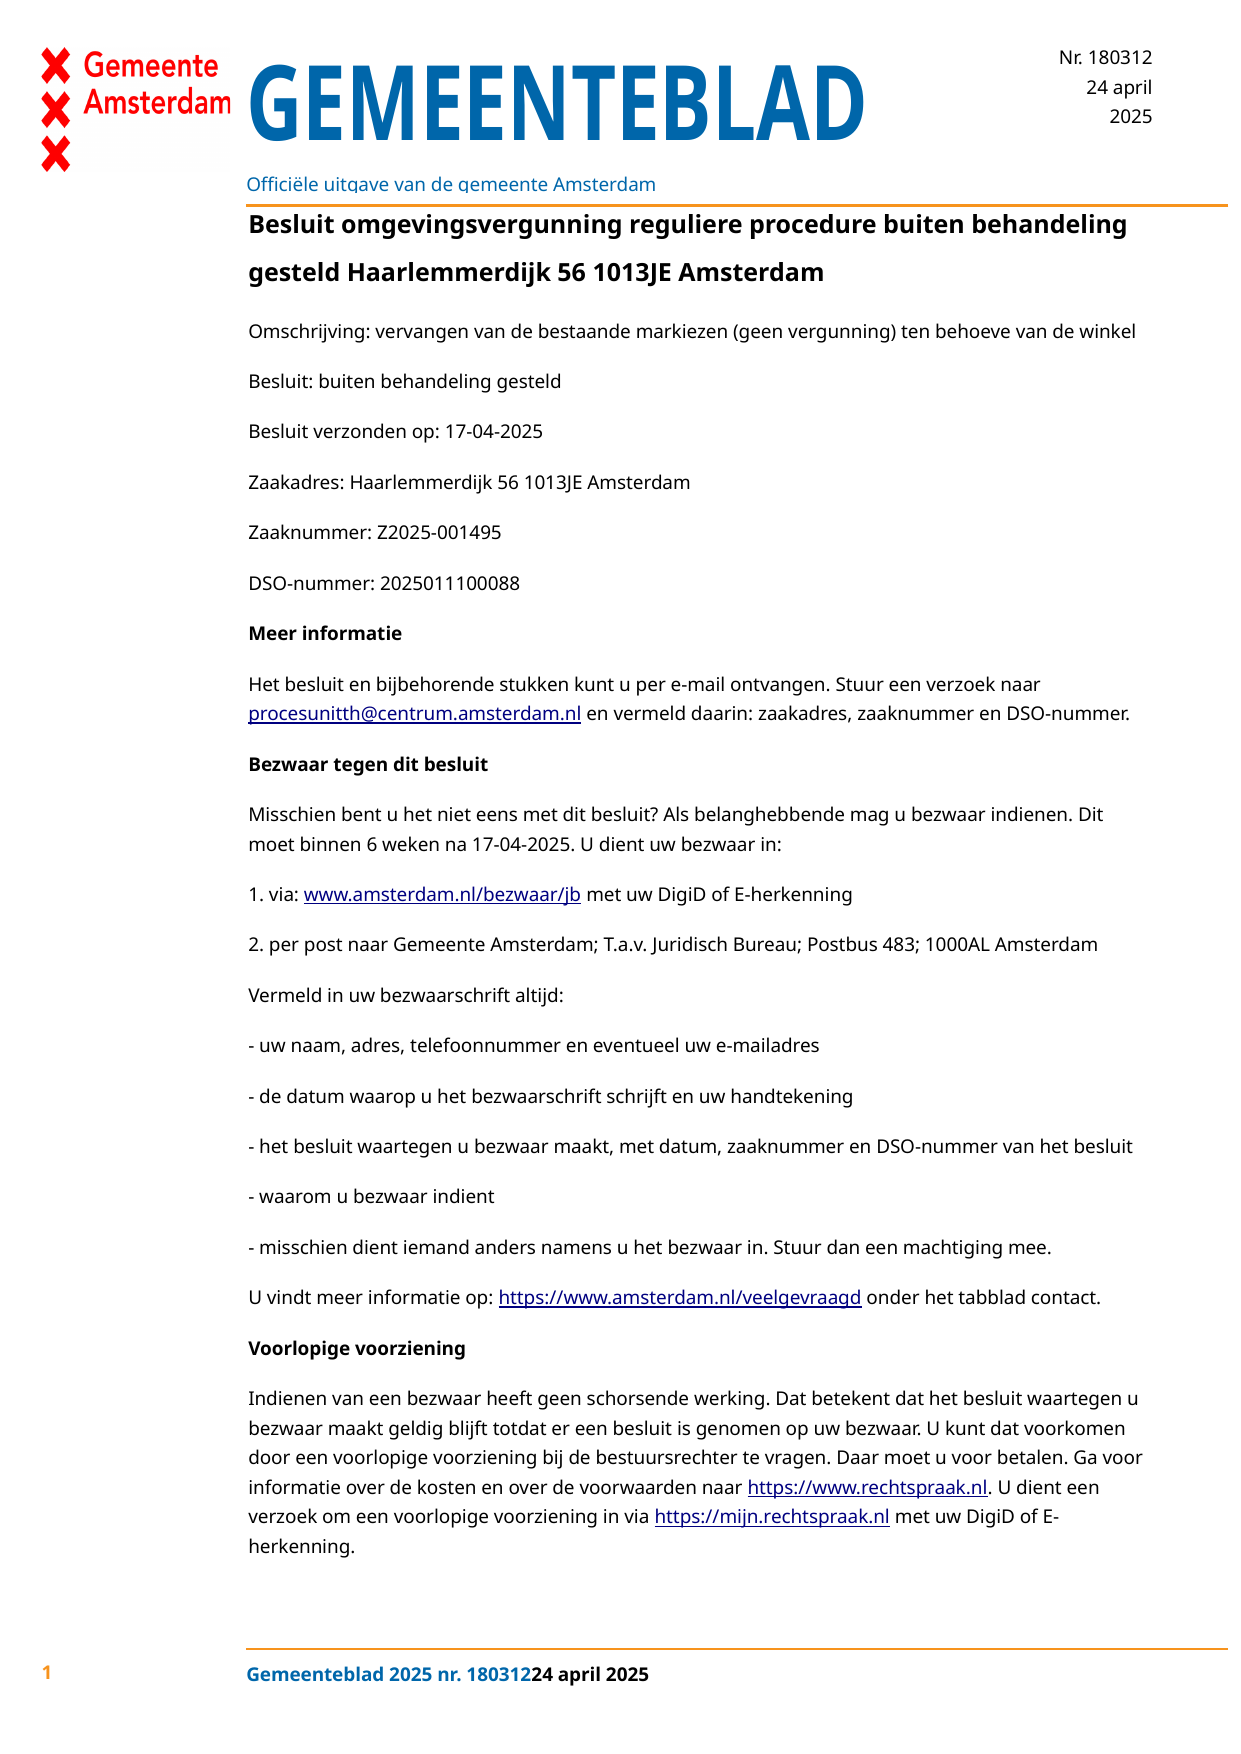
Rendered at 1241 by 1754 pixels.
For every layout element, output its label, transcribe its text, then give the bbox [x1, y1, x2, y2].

text Besluit: buiten behandeling gesteld [248, 368, 1152, 394]
text Zaakadres: Haarlemmerdijk 56 1013JE Amsterdam [248, 469, 1152, 495]
text Zaaknummer: Z2025-001495 [248, 519, 1152, 545]
text 1. via: www.amsterdam.nl/bezwaar/jb met uw DigiD of E-herkenning [248, 881, 1152, 907]
text DSO-nummer: 2025011100088 [248, 570, 1152, 596]
text Het besluit en bijbehorende stukken kunt u per e-mail ontvangen. Stuur een verzoek naar procesunitth@centrum.amsterdam.nl en vermeld daarin: zaakadres, zaaknummer en DSO-nummer. [248, 671, 1152, 726]
text - uw naam, adres, telefoonnummer en eventueel uw e-mailadres [248, 1032, 1152, 1058]
text Besluit verzonden op: 17-04-2025 [248, 419, 1152, 444]
text Voorlopige voorziening [248, 1335, 1152, 1361]
text Meer informatie [248, 620, 1152, 646]
text - het besluit waartegen u bezwaar maakt, met datum, zaaknummer en DSO-nummer van het besluit [248, 1133, 1152, 1159]
text 2. per post naar Gemeente Amsterdam; T.a.v. Juridisch Bureau; Postbus 483; 1000AL Amsterdam [248, 932, 1152, 957]
picture [41, 47, 231, 172]
text U vindt meer informatie op: https://www.amsterdam.nl/veelgevraagd onder het tabblad contact. [248, 1284, 1152, 1310]
text - waarom u bezwaar indient [248, 1184, 1152, 1209]
text Vermeld in uw bezwaarschrift altijd: [248, 982, 1152, 1008]
text Indienen van een bezwaar heeft geen schorsende werking. Dat betekent dat het besluit waartegen u bezwaar maakt geldig blijft totdat er een besluit is genomen op uw bezwaar. U kunt dat voorkomen door een voorlopige voorziening bij de bestuursrechter te vragen. Daar moet u voor betalen. Ga voor informatie over de kosten en over de voorwaarden naar https://www.rechtspraak.nl. U dient een verzoek om een voorlopige voorziening in via https://mijn.rechtspraak.nl met uw DigiD of E-herkenning. [248, 1385, 1152, 1559]
text - misschien dient iemand anders namens u het bezwaar in. Stuur dan een machtiging mee. [248, 1234, 1152, 1260]
text Besluit omgevingsvergunning reguliere procedure buiten behandeling gesteld Haarlemmerdijk 56 1013JE Amsterdam [248, 207, 1152, 288]
text - de datum waarop u het bezwaarschrift schrijft en uw handtekening [248, 1083, 1152, 1109]
text Misschien bent u het niet eens met dit besluit? Als belanghebbende mag u bezwaar indienen. Dit moet binnen 6 weken na 17-04-2025. U dient uw bezwaar in: [248, 801, 1152, 857]
text Bezwaar tegen dit besluit [248, 751, 1152, 777]
text Omschrijving: vervangen van de bestaande markiezen (geen vergunning) ten behoeve van de winkel [248, 318, 1152, 344]
